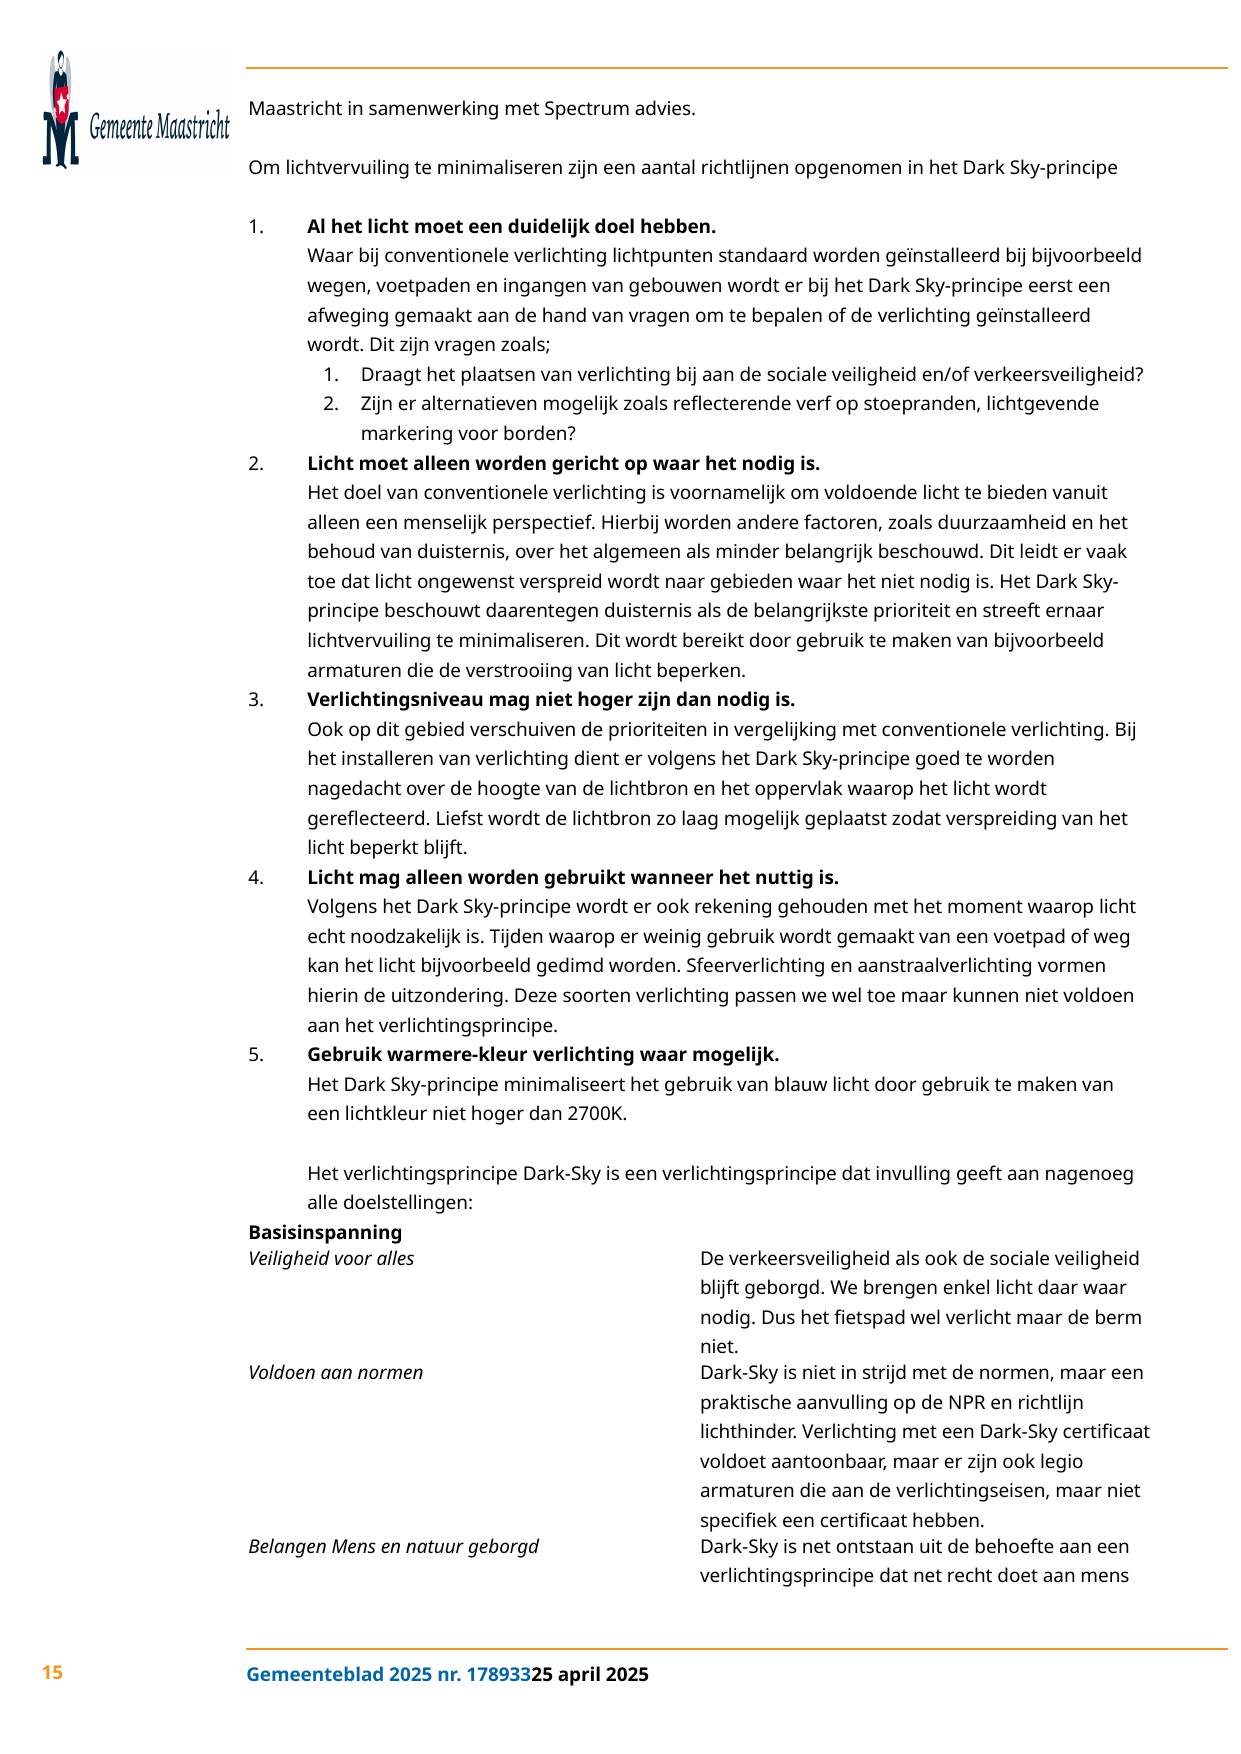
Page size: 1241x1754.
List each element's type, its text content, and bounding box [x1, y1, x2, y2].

list Verlichtingsniveau mag niet hoger zijn dan nodig is. [248, 686, 1152, 712]
list Licht moet alleen worden gericht op waar het nodig is. [248, 450, 1152, 476]
list Waar bij conventionele verlichting lichtpunten standaard worden geïnstalleerd bij bijvoorbeeld wegen, voetpaden en ingangen van gebouwen wordt er bij het Dark Sky-principe eerst een afweging gemaakt aan de hand van vragen om te bepalen of de verlichting geïnstalleerd wordt. Dit zijn vragen zoals; [248, 243, 1152, 357]
list Al het licht moet een duidelijk doel hebben. [248, 213, 1152, 239]
list Ook op dit gebied verschuiven de prioriteiten in vergelijking met conventionele verlichting. Bij het installeren van verlichting dient er volgens het Dark Sky-principe goed te worden nagedacht over de hoogte van de lichtbron en het oppervlak waarop het licht wordt gereflecteerd. Liefst wordt de lichtbron zo laag mogelijk geplaatst zodat verspreiding van het licht beperkt blijft. [248, 716, 1152, 860]
list Het Dark Sky-principe minimaliseert het gebruik van blauw licht door gebruik te maken van een lichtkleur niet hoger dan 2700K. [248, 1071, 1152, 1126]
list Licht mag alleen worden gebruikt wanneer het nuttig is. [248, 864, 1152, 890]
table_header Basisinspanning [248, 1219, 1152, 1245]
list Het doel van conventionele verlichting is voornamelijk om voldoende licht te bieden vanuit alleen een menselijk perspectief. Hierbij worden andere factoren, zoals duurzaamheid en het behoud van duisternis, over het algemeen als minder belangrijk beschouwd. Dit leidt er vaak toe dat licht ongewenst verspreid wordt naar gebieden waar het niet nodig is. Het Dark Sky-principe beschouwt daarentegen duisternis als de belangrijkste prioriteit en streeft ernaar lichtvervuiling te minimaliseren. Dit wordt bereikt door gebruik te maken van bijvoorbeeld armaturen die de verstrooiing van licht beperken. [248, 479, 1152, 683]
table_cell Belangen Mens en natuur geborgd [248, 1533, 700, 1588]
list Gebruik warmere-kleur verlichting waar mogelijk. [248, 1041, 1152, 1067]
table_cell Voldoen aan normen [248, 1359, 700, 1533]
picture [41, 47, 231, 172]
table_cell De verkeersveiligheid als ook de sociale veiligheid blijft geborgd. We brengen enkel licht daar waar nodig. Dus het fietspad wel verlicht maar de berm niet. [700, 1245, 1152, 1359]
list Het verlichtingsprincipe Dark-Sky is een verlichtingsprincipe dat invulling geeft aan nagenoeg alle doelstellingen: [248, 1160, 1152, 1215]
list Draagt het plaatsen van verlichting bij aan de sociale veiligheid en/of verkeersveiligheid? [323, 361, 1152, 387]
table_cell Veiligheid voor alles [248, 1245, 700, 1359]
list Zijn er alternatieven mogelijk zoals reflecterende verf op stoepranden, lichtgevende markering voor borden? [323, 391, 1152, 446]
table_cell Dark-Sky is niet in strijd met de normen, maar een praktische aanvulling op de NPR en richtlijn lichthinder. Verlichting met een Dark-Sky certificaat voldoet aantoonbaar, maar er zijn ook legio armaturen die aan de verlichtingseisen, maar niet specifiek een certificaat hebben. [700, 1359, 1152, 1533]
text Om lichtvervuiling te minimaliseren zijn een aantal richtlijnen opgenomen in het Dark Sky-principe [248, 154, 1152, 180]
text Maastricht in samenwerking met Spectrum advies. [248, 95, 1152, 121]
list Volgens het Dark Sky-principe wordt er ook rekening gehouden met het moment waarop licht echt noodzakelijk is. Tijden waarop er weinig gebruik wordt gemaakt van een voetpad of weg kan het licht bijvoorbeeld gedimd worden. Sfeerverlichting en aanstraalverlichting vormen hierin de uitzondering. Deze soorten verlichting passen we wel toe maar kunnen niet voldoen aan het verlichtingsprincipe. [248, 893, 1152, 1038]
table_cell Dark-Sky is net ontstaan uit de behoefte aan een verlichtingsprincipe dat net recht doet aan mens [700, 1533, 1152, 1588]
